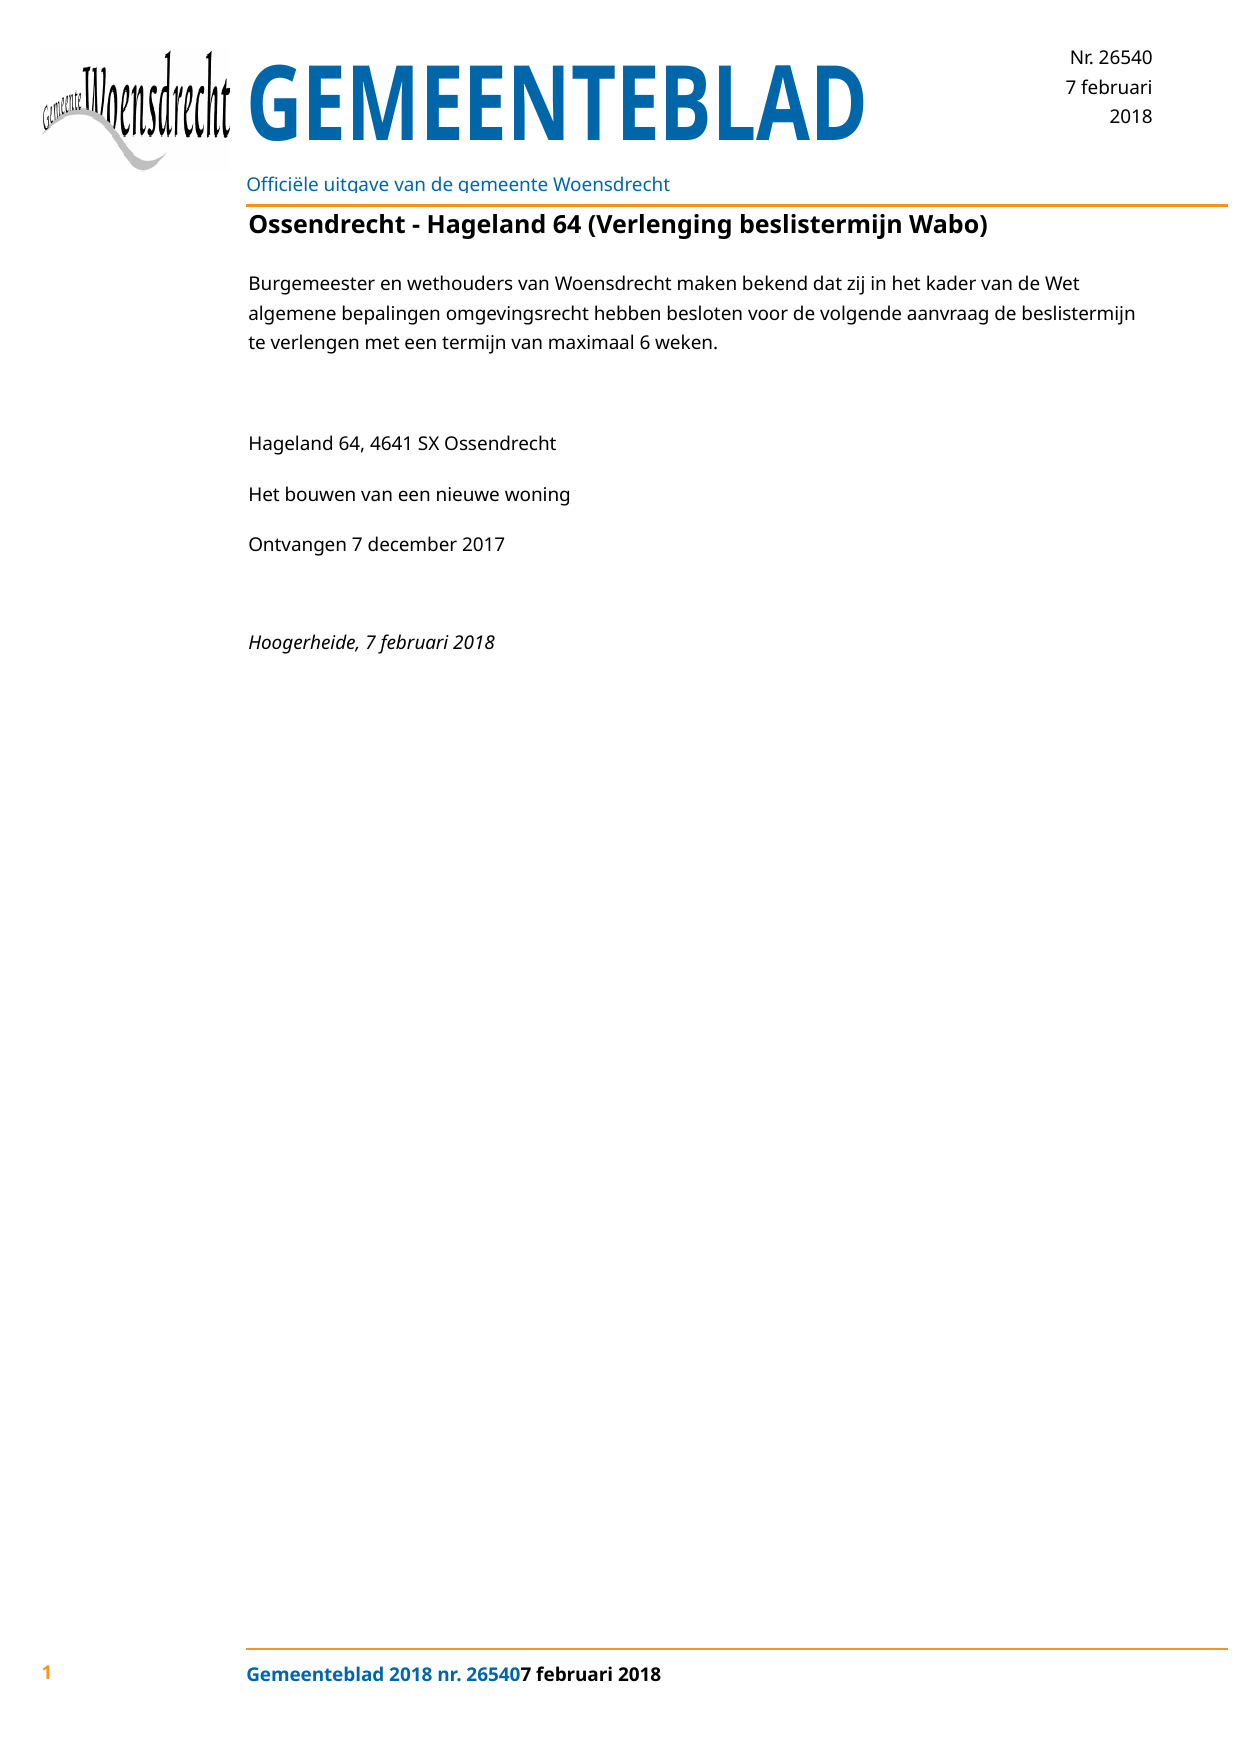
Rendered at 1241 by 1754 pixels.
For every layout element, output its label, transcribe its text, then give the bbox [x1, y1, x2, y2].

text Burgemeester en wethouders van Woensdrecht maken bekend dat zij in het kader van de Wet algemene bepalingen omgevingsrecht hebben besloten voor de volgende aanvraag de beslistermijn te verlengen met een termijn van maximaal 6 weken. [248, 270, 1152, 355]
picture [41, 47, 231, 172]
text Het bouwen van een nieuwe woning [248, 481, 1152, 506]
text Ontvangen 7 december 2017 [248, 531, 1152, 557]
text Ossendrecht - Hageland 64 (Verlenging beslistermijn Wabo) [248, 207, 1152, 241]
text Hoogerheide, 7 februari 2018 [248, 629, 1152, 655]
text Hageland 64, 4641 SX Ossendrecht [248, 430, 1152, 456]
